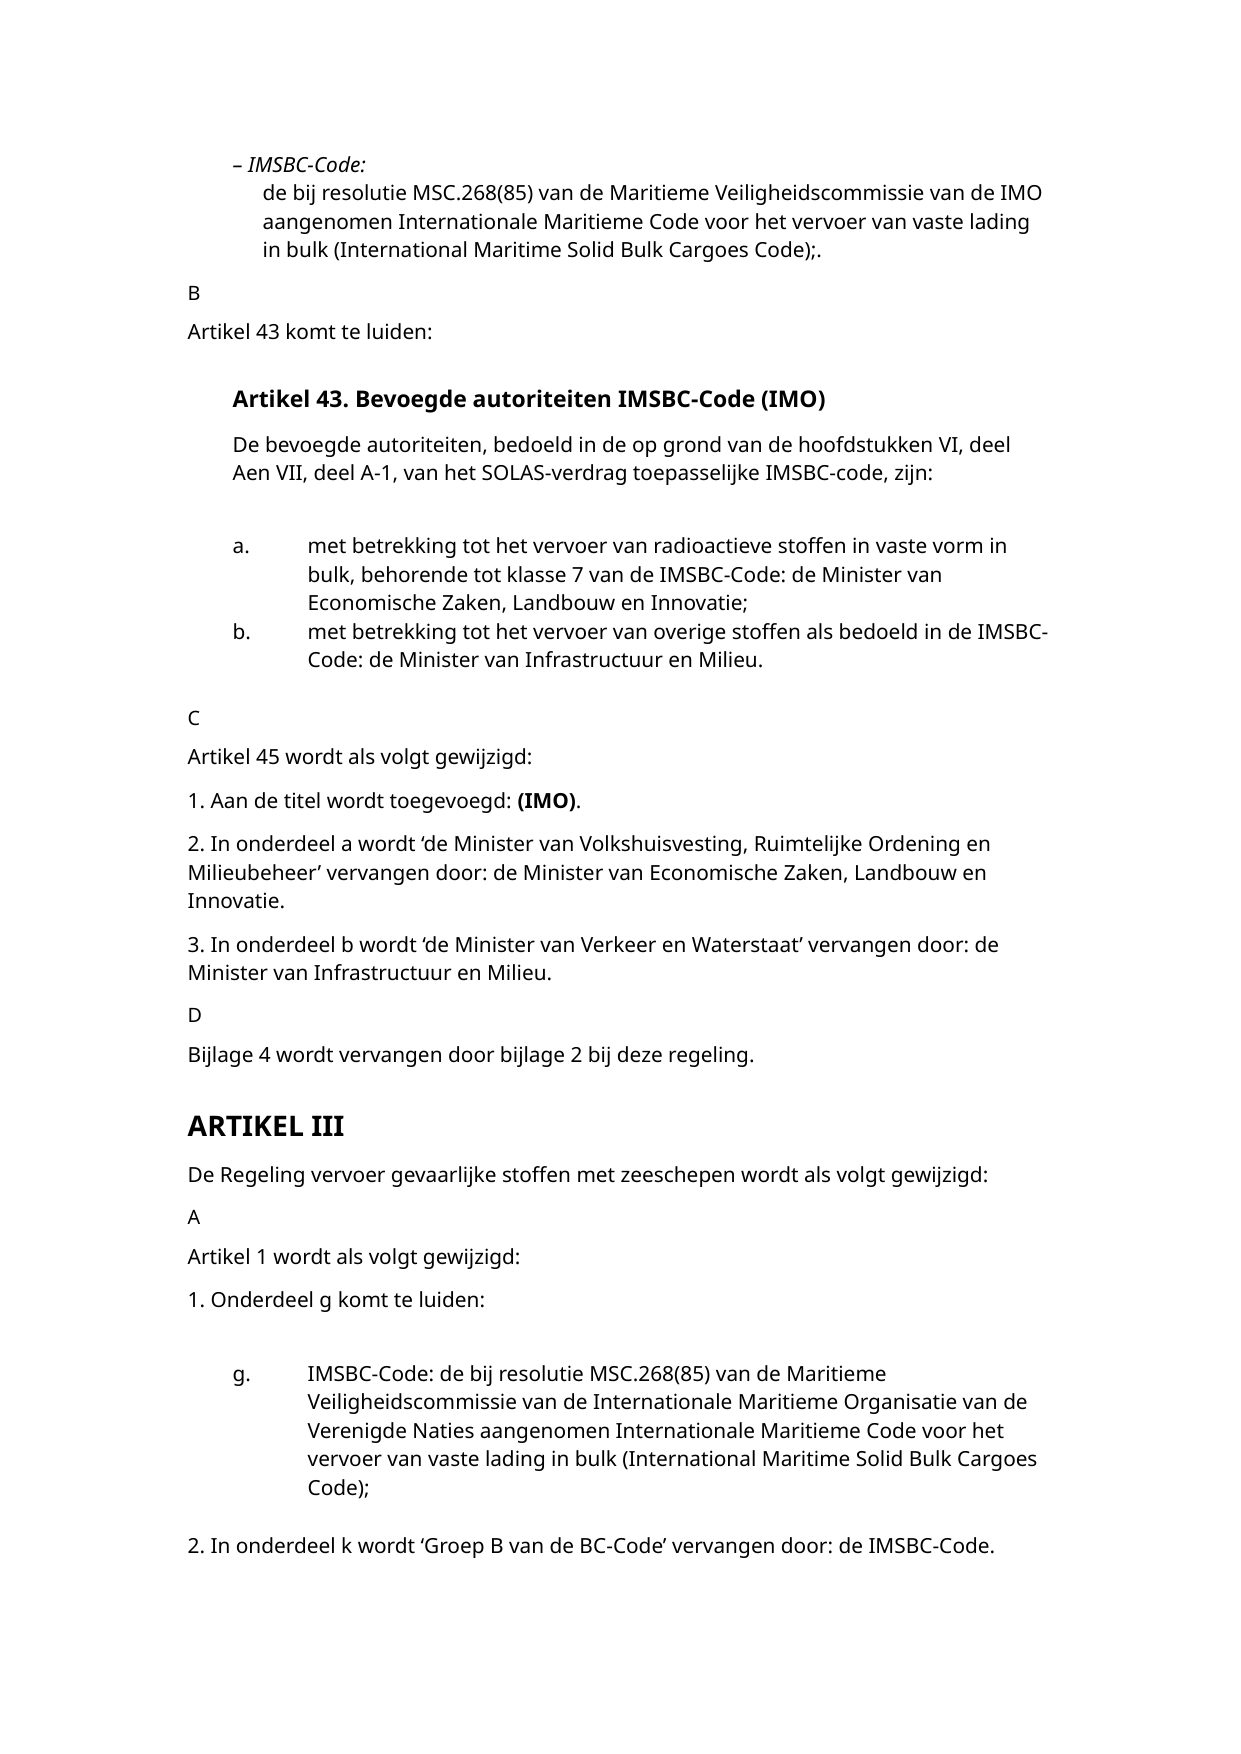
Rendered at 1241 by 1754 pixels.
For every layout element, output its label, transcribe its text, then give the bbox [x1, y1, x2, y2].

text Bijlage 4 wordt vervangen door bijlage 2 bij deze regeling. [187, 1040, 1053, 1069]
text De bevoegde autoriteiten, bedoeld in de op grond van de hoofdstukken VI, deel Aen VII, deel A-1, van het SOLAS-verdrag toepasselijke IMSBC-code, zijn: [232, 430, 1053, 487]
subtitle Artikel 43. Bevoegde autoriteiten IMSBC-Code (IMO) [232, 383, 1053, 415]
text Artikel 45 wordt als volgt gewijzigd: [187, 742, 1053, 771]
text 1. Aan de titel wordt toegevoegd: (IMO). [187, 786, 1053, 814]
list met betrekking tot het vervoer van overige stoffen als bedoeld in de IMSBC-Code: de Minister van Infrastructuur en Milieu. [232, 617, 1053, 674]
text C [187, 704, 1053, 731]
text A [187, 1203, 1053, 1230]
text B [187, 279, 1053, 306]
text – IMSBC-Code: [232, 150, 1053, 178]
text 2. In onderdeel a wordt ‘de Minister van Volkshuisvesting, Ruimtelijke Ordening en Milieubeheer’ vervangen door: de Minister van Economische Zaken, Landbouw en Innovatie. [187, 829, 1053, 915]
text 2. In onderdeel k wordt ‘Groep B van de BC-Code’ vervangen door: de IMSBC-Code. [187, 1531, 1053, 1559]
text D [187, 1002, 1053, 1028]
text 3. In onderdeel b wordt ‘de Minister van Verkeer en Waterstaat’ vervangen door: de Minister van Infrastructuur en Milieu. [187, 930, 1053, 987]
text de bij resolutie MSC.268(85) van de Maritieme Veiligheidscommissie van de IMO aangenomen Internationale Maritieme Code voor het vervoer van vaste lading in bulk (International Maritime Solid Bulk Cargoes Code);. [262, 178, 1053, 264]
text De Regeling vervoer gevaarlijke stoffen met zeeschepen wordt als volgt gewijzigd: [187, 1160, 1053, 1188]
text Artikel 1 wordt als volgt gewijzigd: [187, 1242, 1053, 1271]
text Artikel 43 komt te luiden: [187, 317, 1053, 346]
subtitle ARTIKEL III [187, 1106, 1053, 1145]
list IMSBC-Code: de bij resolutie MSC.268(85) van de Maritieme Veiligheidscommissie van de Internationale Maritieme Organisatie van de Verenigde Naties aangenomen Internationale Maritieme Code voor het vervoer van vaste lading in bulk (International Maritime Solid Bulk Cargoes Code); [232, 1359, 1053, 1501]
list met betrekking tot het vervoer van radioactieve stoffen in vaste vorm in bulk, behorende tot klasse 7 van de IMSBC-Code: de Minister van Economische Zaken, Landbouw en Innovatie; [232, 532, 1053, 617]
text 1. Onderdeel g komt te luiden: [187, 1286, 1053, 1314]
